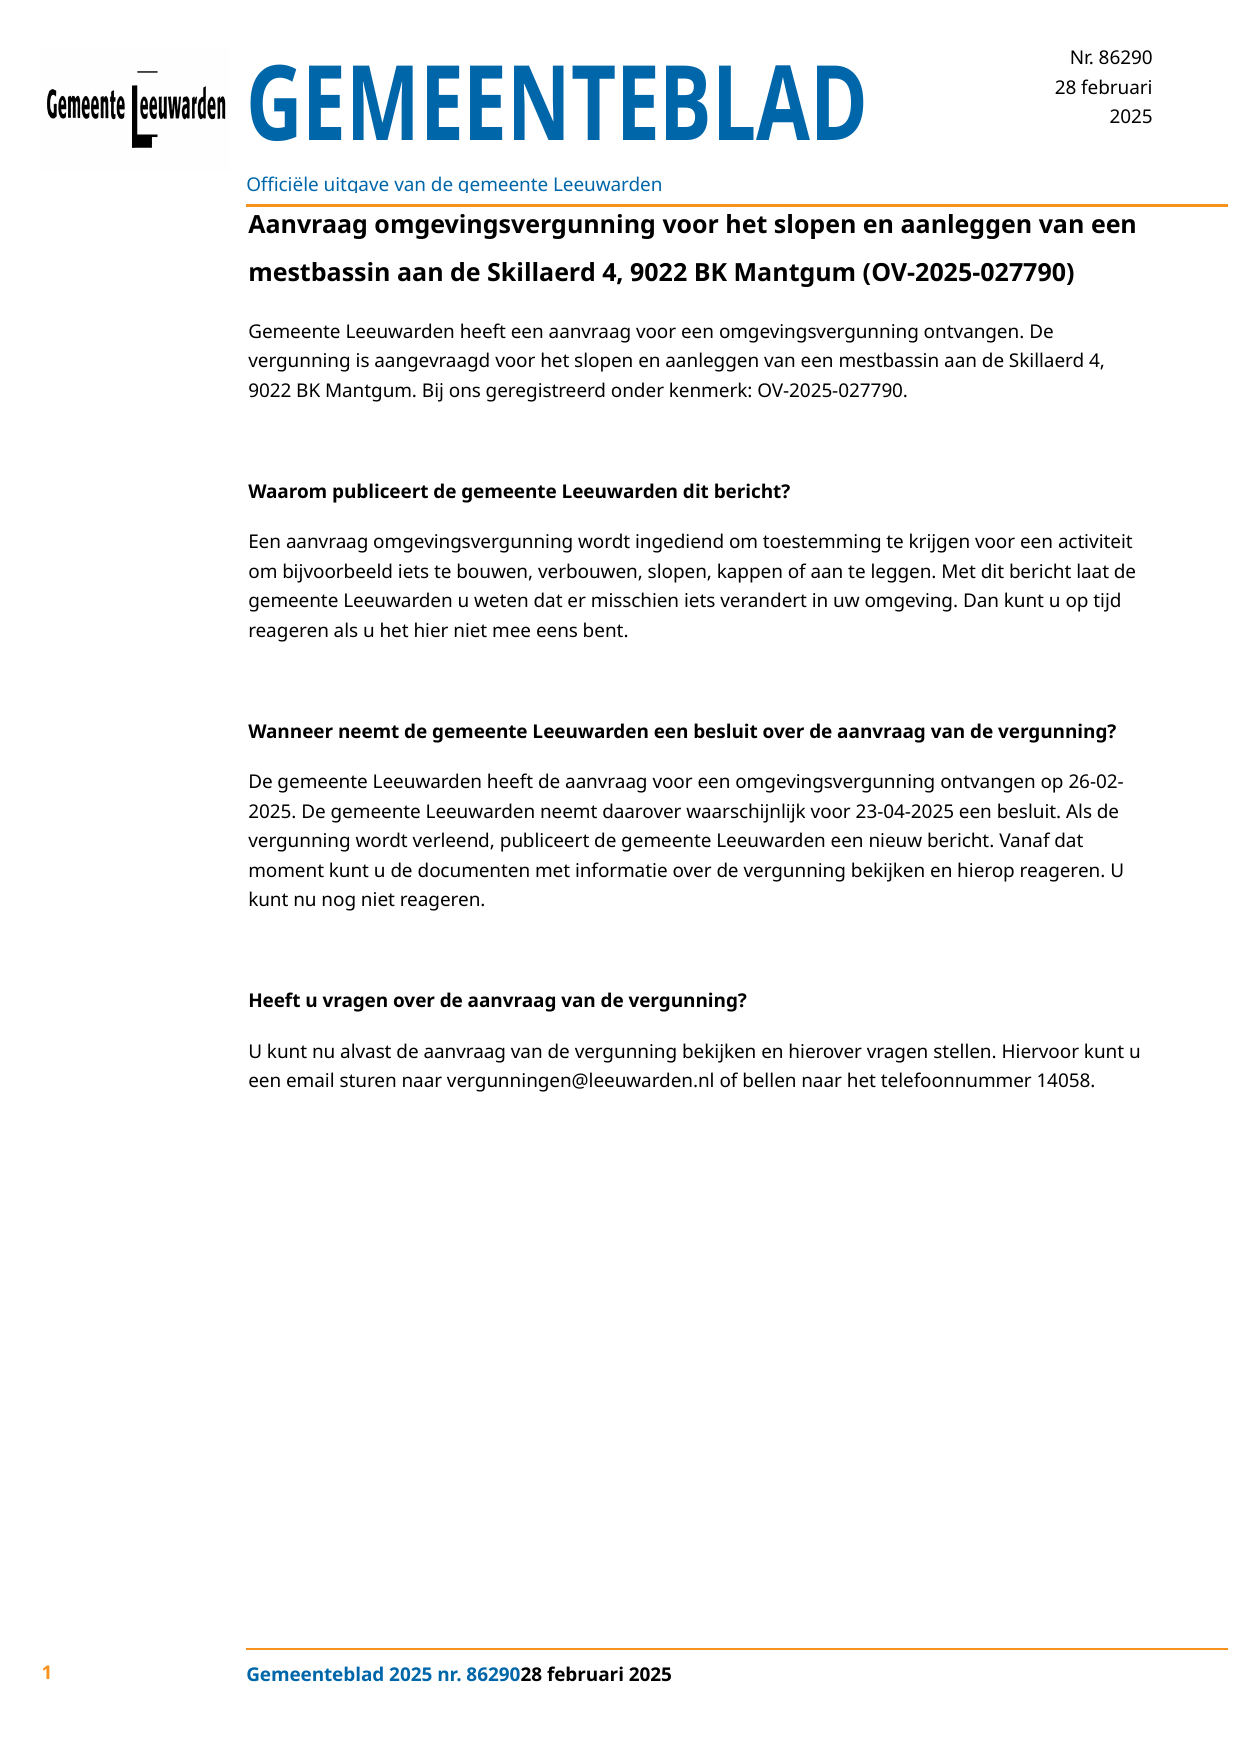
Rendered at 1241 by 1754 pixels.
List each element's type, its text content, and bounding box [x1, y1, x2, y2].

text De gemeente Leeuwarden heeft de aanvraag voor een omgevingsvergunning ontvangen op 26-02-2025. De gemeente Leeuwarden neemt daarover waarschijnlijk voor 23-04-2025 een besluit. Als de vergunning wordt verleend, publiceert de gemeente Leeuwarden een nieuw bericht. Vanaf dat moment kunt u de documenten met informatie over de vergunning bekijken en hierop reageren. U kunt nu nog niet reageren. [248, 768, 1152, 912]
text Waarom publiceert de gemeente Leeuwarden dit bericht? [248, 478, 1152, 504]
text Gemeente Leeuwarden heeft een aanvraag voor een omgevingsvergunning ontvangen. De vergunning is aangevraagd voor het slopen en aanleggen van een mestbassin aan de Skillaerd 4, 9022 BK Mantgum. Bij ons geregistreerd onder kenmerk: OV-2025-027790. [248, 318, 1152, 403]
text Een aanvraag omgevingsvergunning wordt ingediend om toestemming te krijgen voor een activiteit om bijvoorbeeld iets te bouwen, verbouwen, slopen, kappen of aan te leggen. Met dit bericht laat de gemeente Leeuwarden u weten dat er misschien iets verandert in uw omgeving. Dan kunt u op tijd reageren als u het hier niet mee eens bent. [248, 528, 1152, 643]
text U kunt nu alvast de aanvraag van de vergunning bekijken en hierover vragen stellen. Hiervoor kunt u een email sturen naar vergunningen@leeuwarden.nl of bellen naar het telefoonnummer 14058. [248, 1038, 1152, 1093]
picture [41, 47, 231, 172]
text Aanvraag omgevingsvergunning voor het slopen en aanleggen van een mestbassin aan de Skillaerd 4, 9022 BK Mantgum (OV-2025-027790) [248, 207, 1152, 288]
text Heeft u vragen over de aanvraag van de vergunning? [248, 987, 1152, 1013]
text Wanneer neemt de gemeente Leeuwarden een besluit over de aanvraag van de vergunning? [248, 718, 1152, 744]
